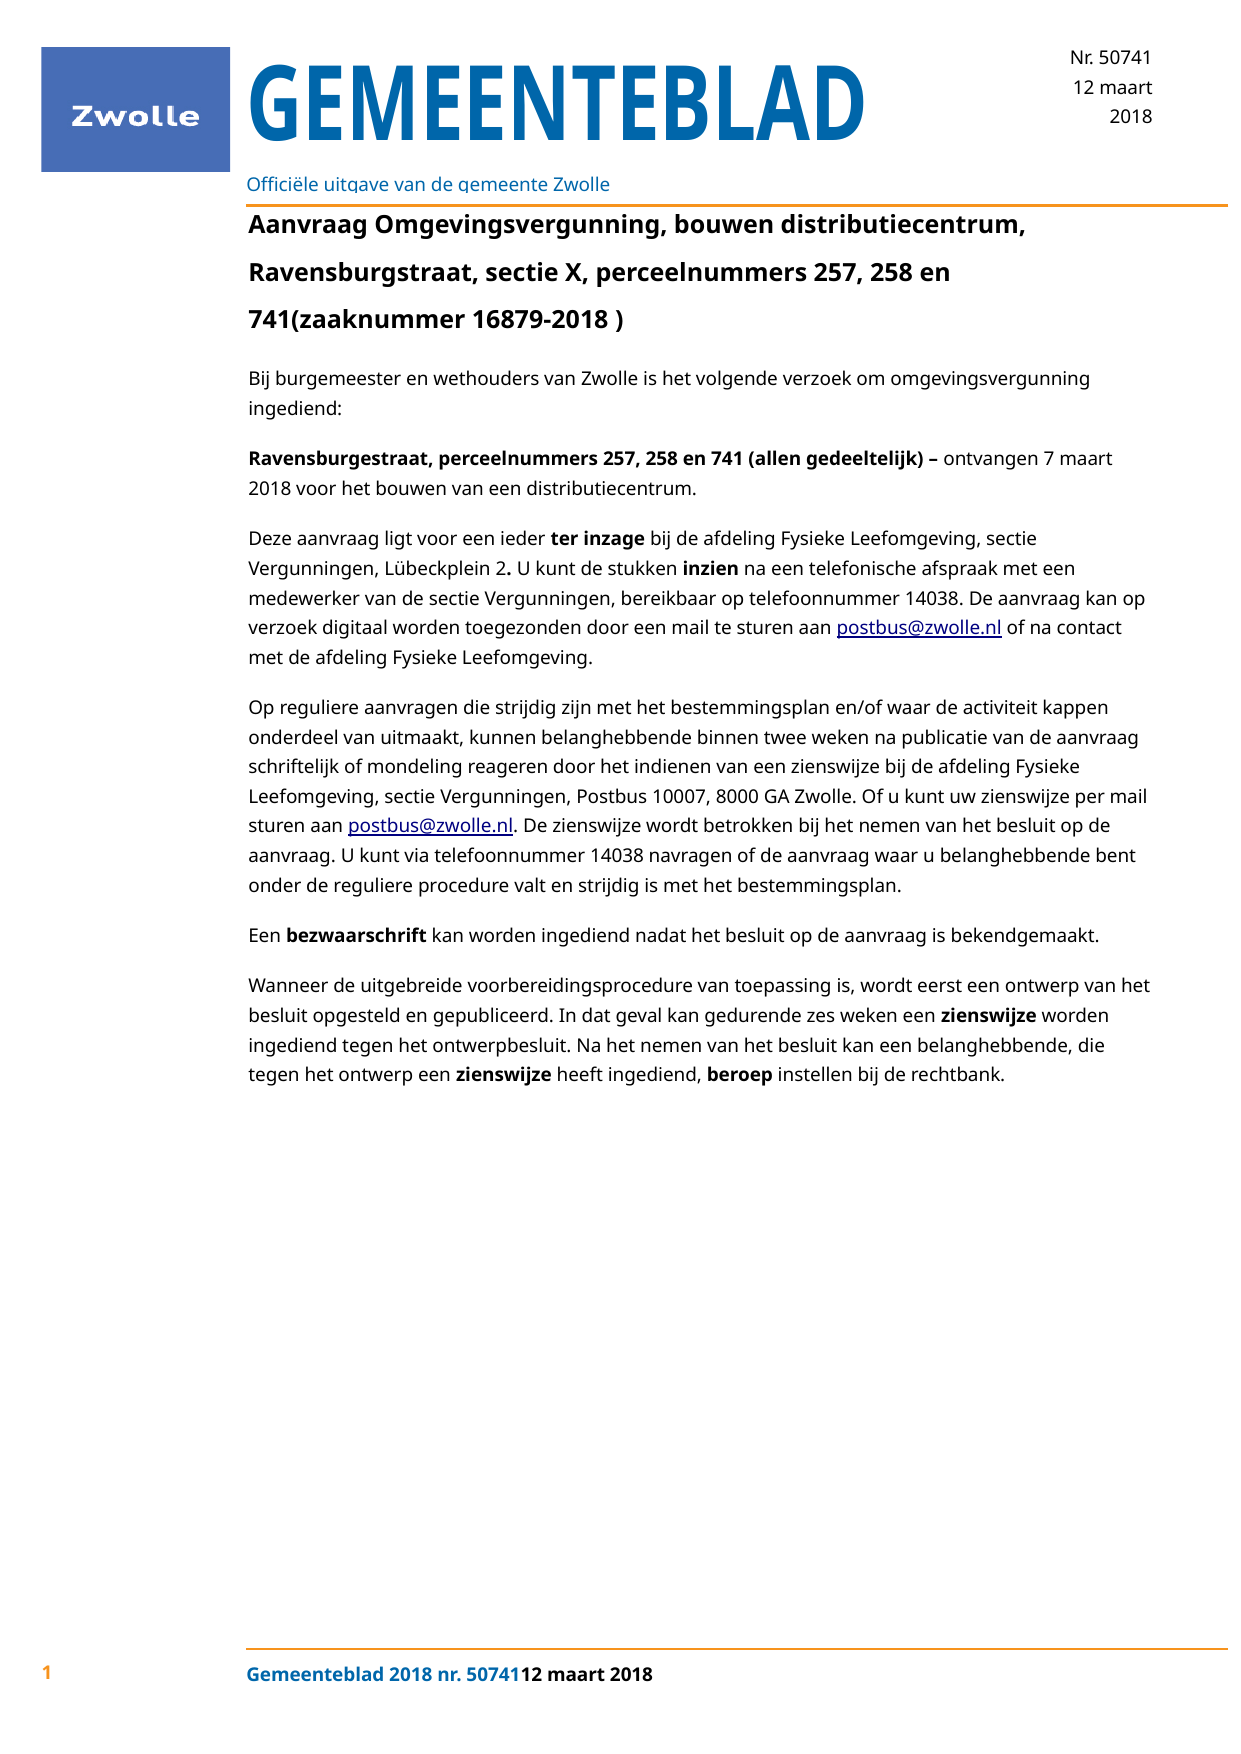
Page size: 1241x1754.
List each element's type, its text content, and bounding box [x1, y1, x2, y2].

text Een bezwaarschrift kan worden ingediend nadat het besluit op de aanvraag is bekendgemaakt. [248, 922, 1152, 948]
text Aanvraag Omgevingsvergunning, bouwen distributiecentrum, Ravensburgstraat, sectie X, perceelnummers 257, 258 en 741(zaaknummer 16879-2018 ) [248, 207, 1152, 336]
text Wanneer de uitgebreide voorbereidingsprocedure van toepassing is, wordt eerst een ontwerp van het besluit opgesteld en gepubliceerd. In dat geval kan gedurende zes weken een zienswijze worden ingediend tegen het ontwerpbesluit. Na het nemen van het besluit kan een belanghebbende, die tegen het ontwerp een zienswijze heeft ingediend, beroep instellen bij de rechtbank. [248, 973, 1152, 1087]
text Op reguliere aanvragen die strijdig zijn met het bestemmingsplan en/of waar de activiteit kappen onderdeel van uitmaakt, kunnen belanghebbende binnen twee weken na publicatie van de aanvraag schriftelijk of mondeling reageren door het indienen van een zienswijze bij de afdeling Fysieke Leefomgeving, sectie Vergunningen, Postbus 10007, 8000 GA Zwolle. Of u kunt uw zienswijze per mail sturen aan postbus@zwolle.nl. De zienswijze wordt betrokken bij het nemen van het besluit op de aanvraag. U kunt via telefoonnummer 14038 navragen of de aanvraag waar u belanghebbende bent onder de reguliere procedure valt en strijdig is met het bestemmingsplan. [248, 694, 1152, 897]
picture [41, 47, 231, 172]
text Bij burgemeester en wethouders van Zwolle is het volgende verzoek om omgevingsvergunning ingediend: [248, 366, 1152, 421]
text Ravensburgestraat, perceelnummers 257, 258 en 741 (allen gedeeltelijk) – ontvangen 7 maart 2018 voor het bouwen van een distributiecentrum. [248, 446, 1152, 501]
text Deze aanvraag ligt voor een ieder ter inzage bij de afdeling Fysieke Leefomgeving, sectie Vergunningen, Lübeckplein 2. U kunt de stukken inzien na een telefonische afspraak met een medewerker van de sectie Vergunningen, bereikbaar op telefoonnummer 14038. De aanvraag kan op verzoek digitaal worden toegezonden door een mail te sturen aan postbus@zwolle.nl of na contact met de afdeling Fysieke Leefomgeving. [248, 526, 1152, 669]
